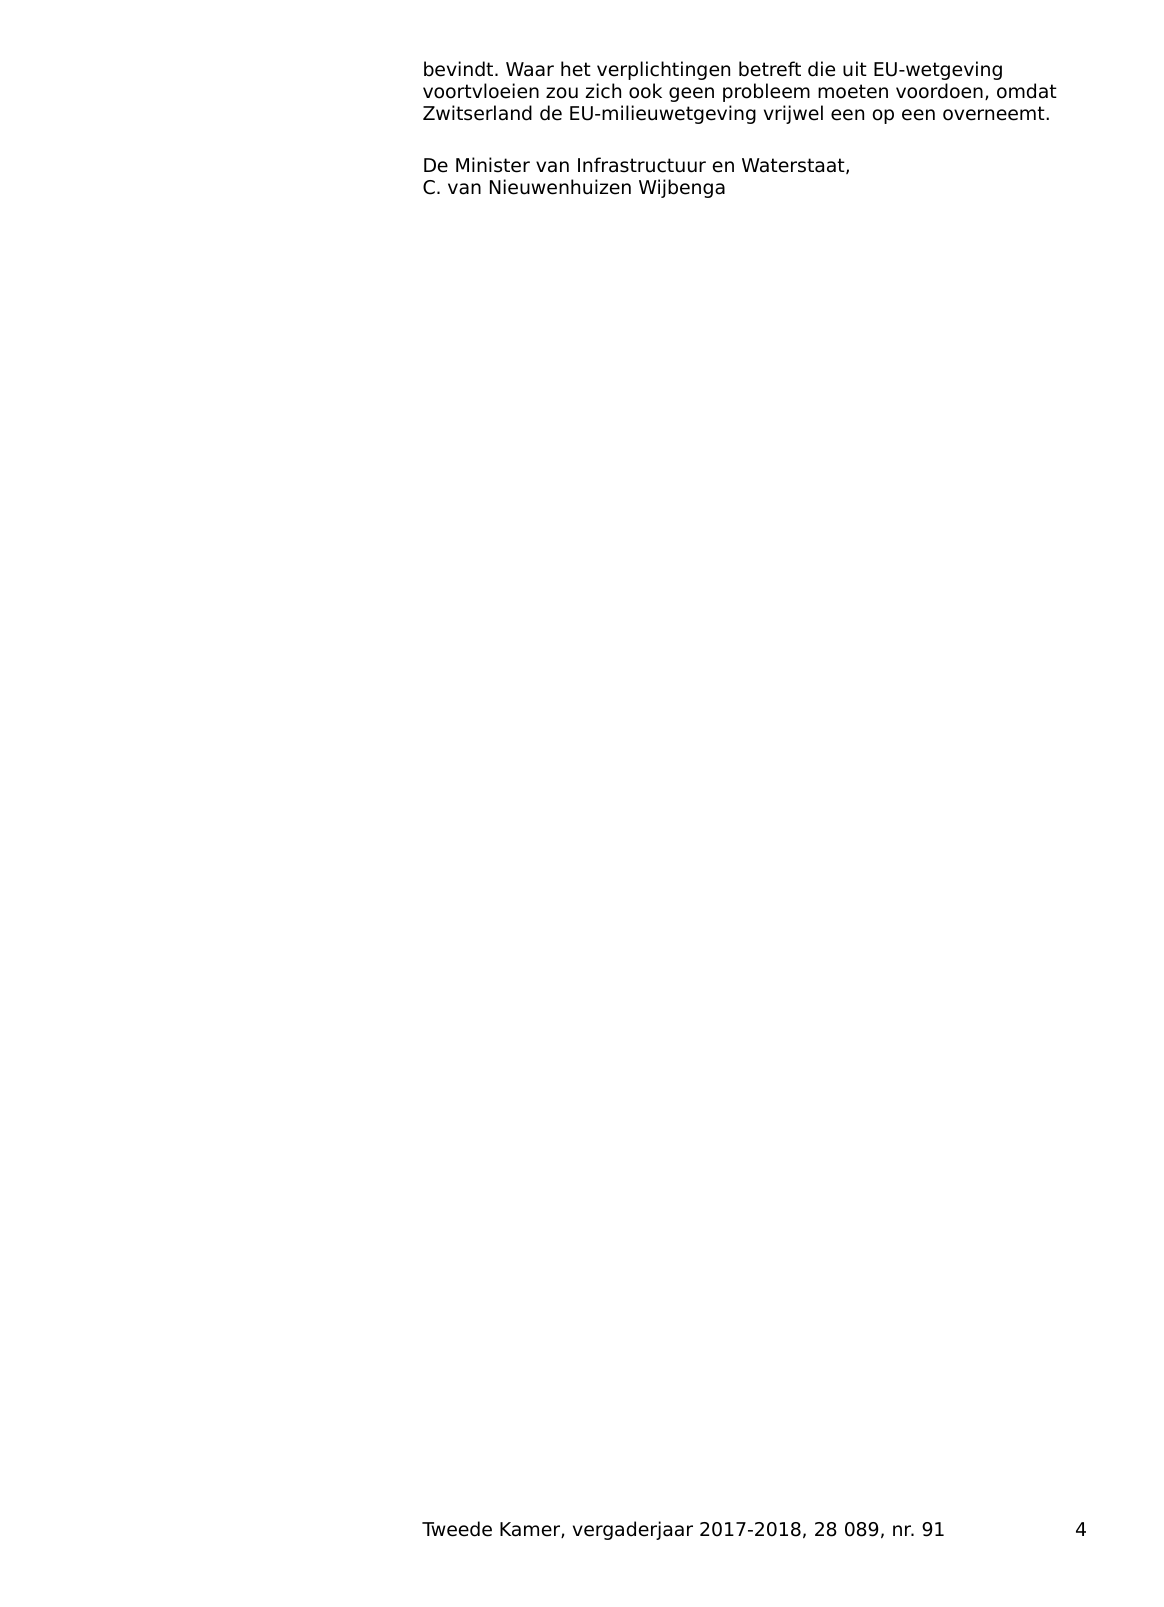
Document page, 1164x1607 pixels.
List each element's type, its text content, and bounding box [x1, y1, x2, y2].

text De Minister van Infrastructuur en Waterstaat, C. van Nieuwenhuizen Wijbenga [422, 155, 1087, 199]
text bevindt. Waar het verplichtingen betreft die uit EU-wetgeving voortvloeien zou zich ook geen probleem moeten voordoen, omdat Zwitserland de EU-milieuwetgeving vrijwel een op een overneemt. [422, 59, 1087, 125]
